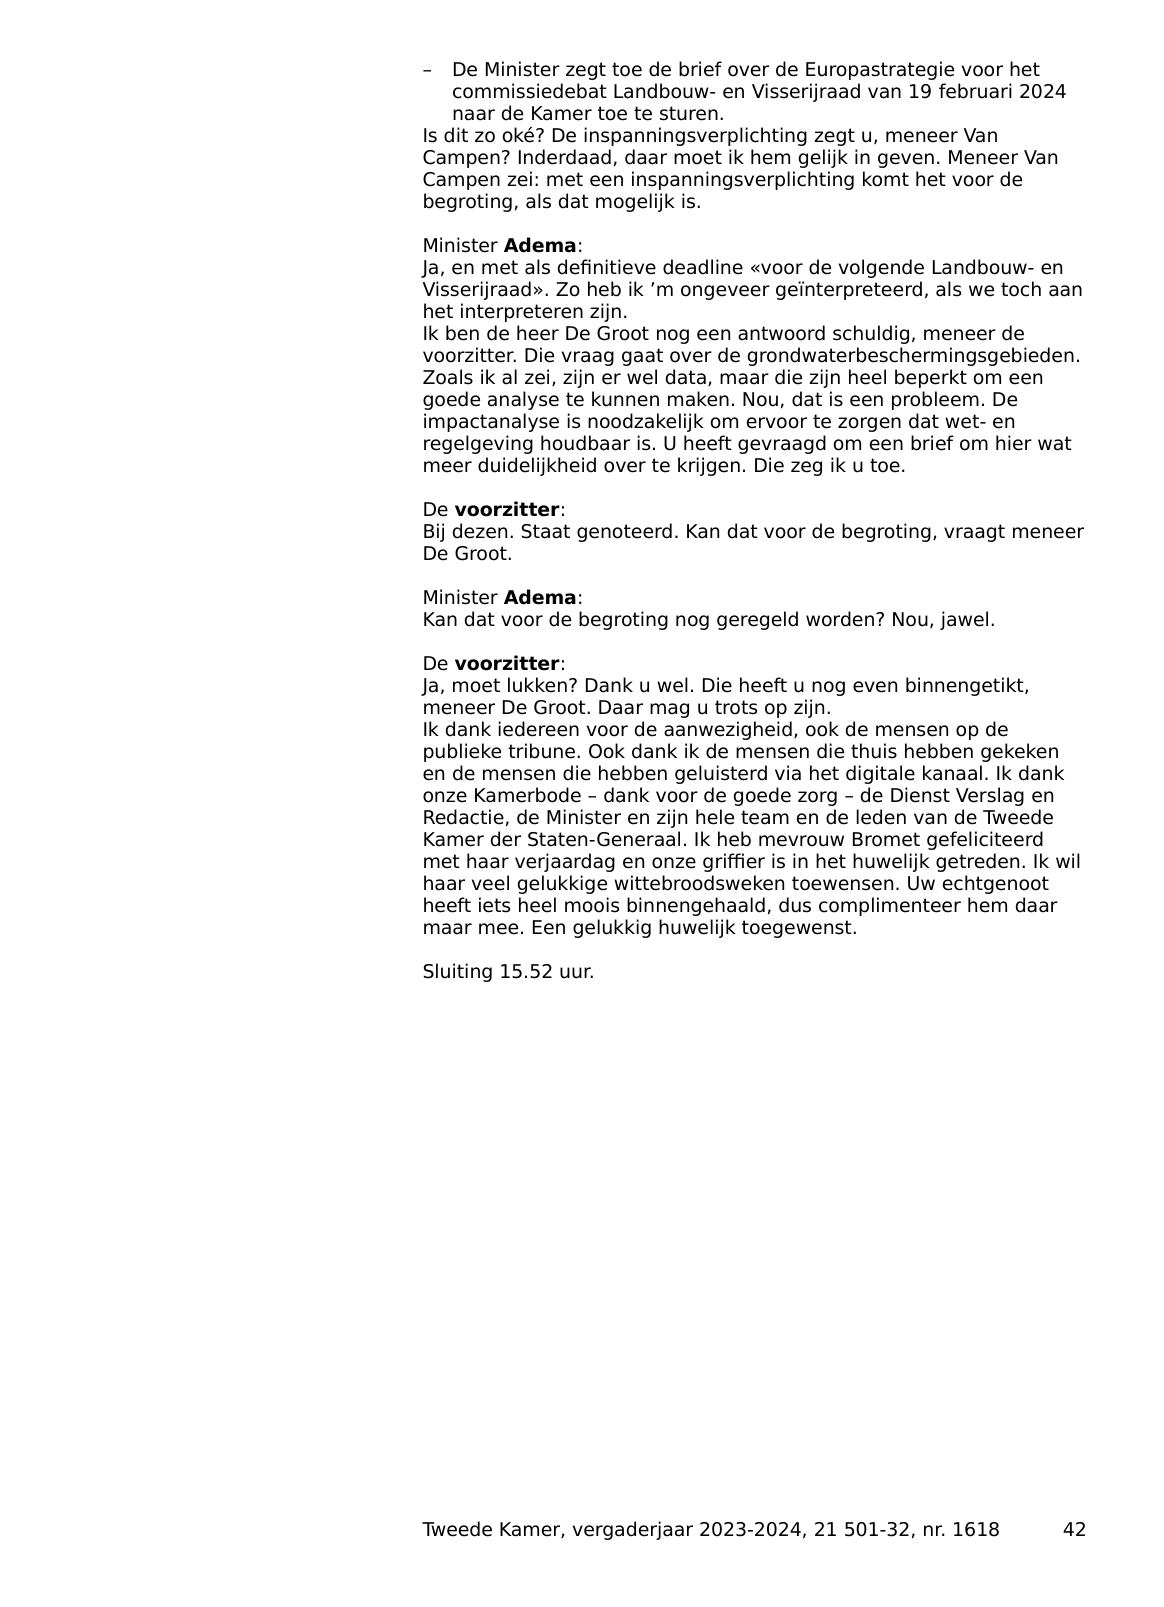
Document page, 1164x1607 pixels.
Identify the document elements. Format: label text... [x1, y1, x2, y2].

text Minister Adema: [422, 235, 1087, 257]
text De voorzitter: [422, 499, 1087, 521]
text Bij dezen. Staat genoteerd. Kan dat voor de begroting, vraagt meneer De Groot. [422, 521, 1087, 565]
text De voorzitter: [422, 653, 1087, 675]
text Minister Adema: [422, 587, 1087, 609]
text Ja, moet lukken? Dank u wel. Die heeft u nog even binnengetikt, meneer De Groot. Daar mag u trots op zijn. [422, 675, 1087, 719]
text Ik ben de heer De Groot nog een antwoord schuldig, meneer de voorzitter. Die vraag gaat over de grondwaterbeschermingsgebieden. Zoals ik al zei, zijn er wel data, maar die zijn heel beperkt om een goede analyse te kunnen maken. Nou, dat is een probleem. De impactanalyse is noodzakelijk om ervoor te zorgen dat wet- en regelgeving houdbaar is. U heeft gevraagd om een brief om hier wat meer duidelijkheid over te krijgen. Die zeg ik u toe. [422, 323, 1087, 477]
text Ik dank iedereen voor de aanwezigheid, ook de mensen op de publieke tribune. Ook dank ik de mensen die thuis hebben gekeken en de mensen die hebben geluisterd via het digitale kanaal. Ik dank onze Kamerbode – dank voor de goede zorg – de Dienst Verslag en Redactie, de Minister en zijn hele team en de leden van de Tweede Kamer der Staten-Generaal. Ik heb mevrouw Bromet gefeliciteerd met haar verjaardag en onze griffier is in het huwelijk getreden. Ik wil haar veel gelukkige wittebroodsweken toewensen. Uw echtgenoot heeft iets heel moois binnengehaald, dus complimenteer hem daar maar mee. Een gelukkig huwelijk toegewenst. [422, 719, 1087, 939]
text Is dit zo oké? De inspanningsverplichting zegt u, meneer Van Campen? Inderdaad, daar moet ik hem gelijk in geven. Meneer Van Campen zei: met een inspanningsverplichting komt het voor de begroting, als dat mogelijk is. [422, 125, 1087, 213]
text Kan dat voor de begroting nog geregeld worden? Nou, jawel. [422, 609, 1087, 631]
text Ja, en met als definitieve deadline «voor de volgende Landbouw- en Visserijraad». Zo heb ik ’m ongeveer geïnterpreteerd, als we toch aan het interpreteren zijn. [422, 257, 1087, 323]
text – De Minister zegt toe de brief over de Europastrategie voor het commissiedebat Landbouw- en Visserijraad van 19 februari 2024 naar de Kamer toe te sturen. [422, 59, 1087, 125]
text Sluiting 15.52 uur. [422, 961, 1087, 983]
